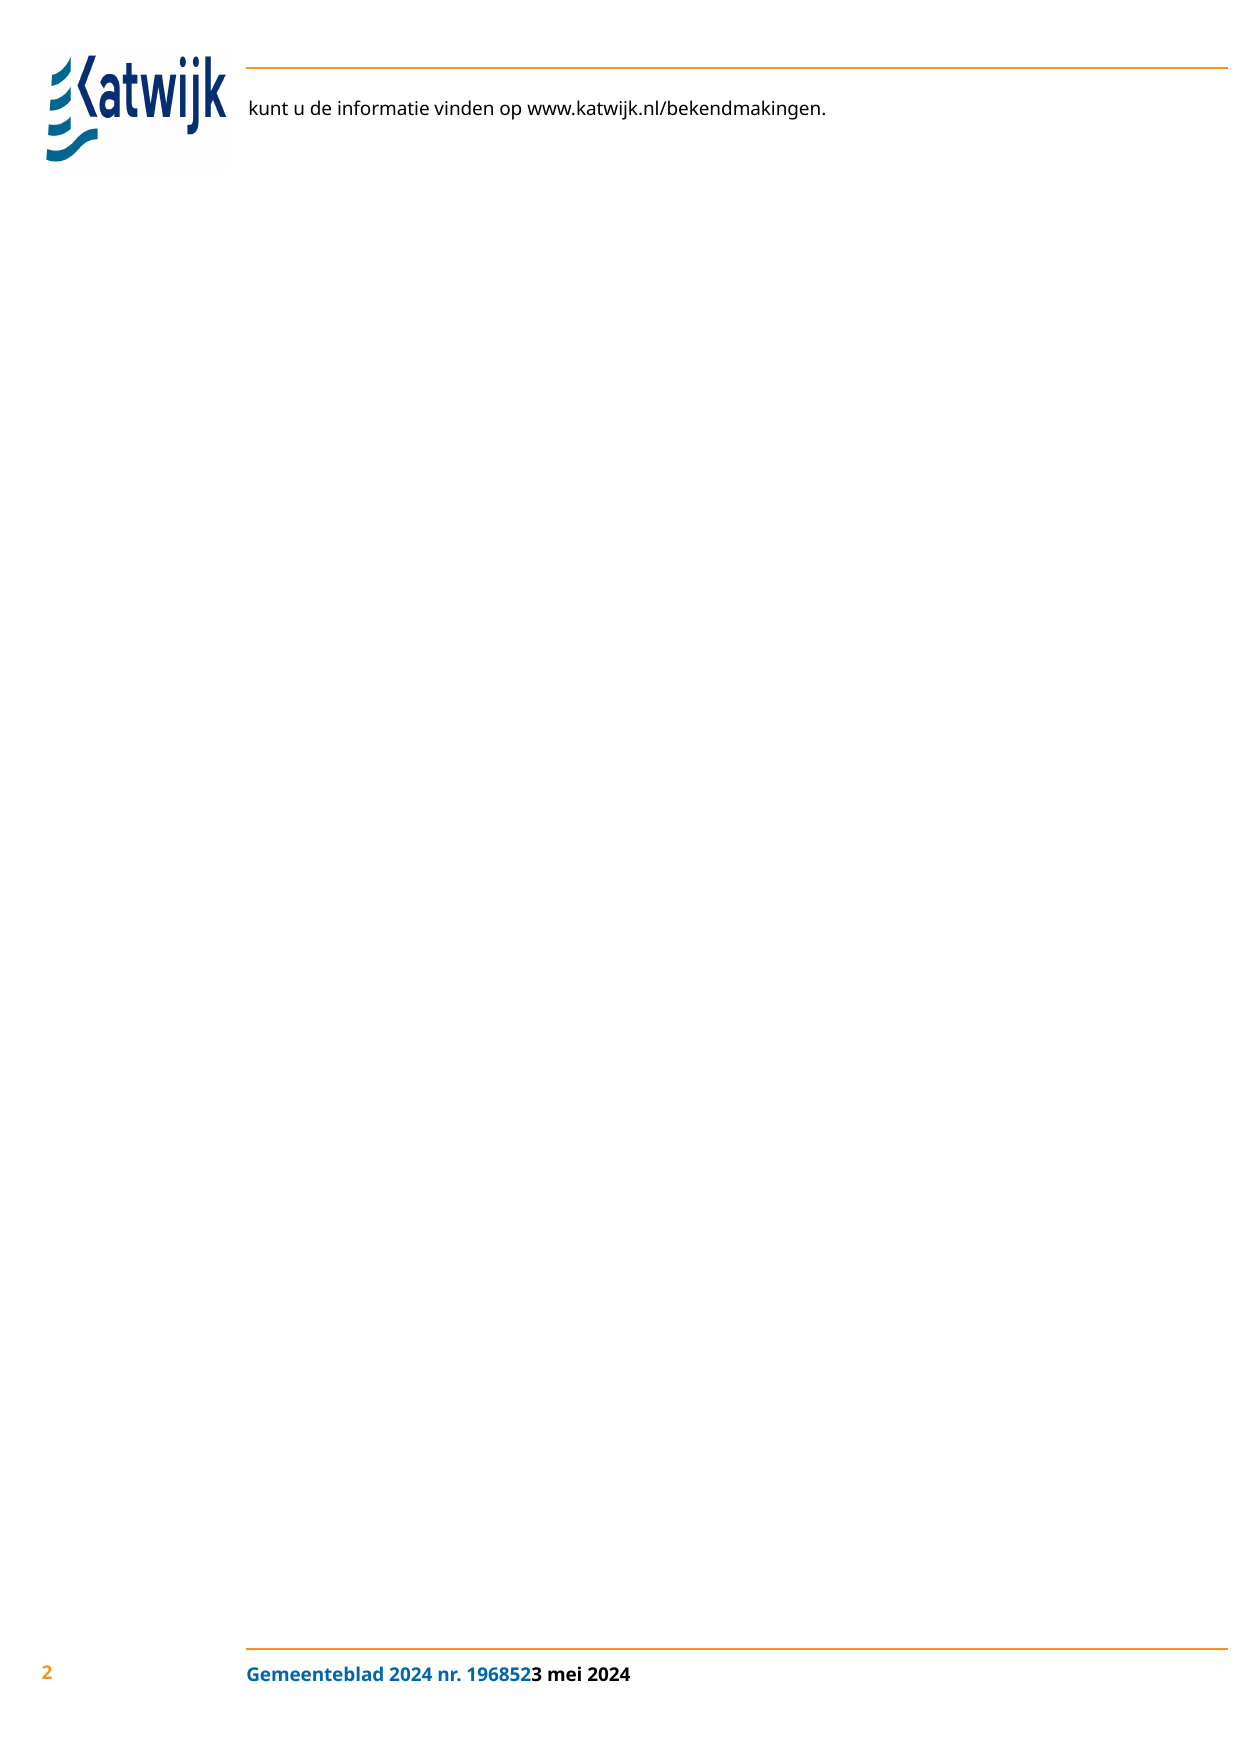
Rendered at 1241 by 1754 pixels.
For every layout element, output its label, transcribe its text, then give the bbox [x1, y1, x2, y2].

picture [41, 47, 231, 172]
text kunt u de informatie vinden op www.katwijk.nl/bekendmakingen. [248, 95, 1152, 121]
